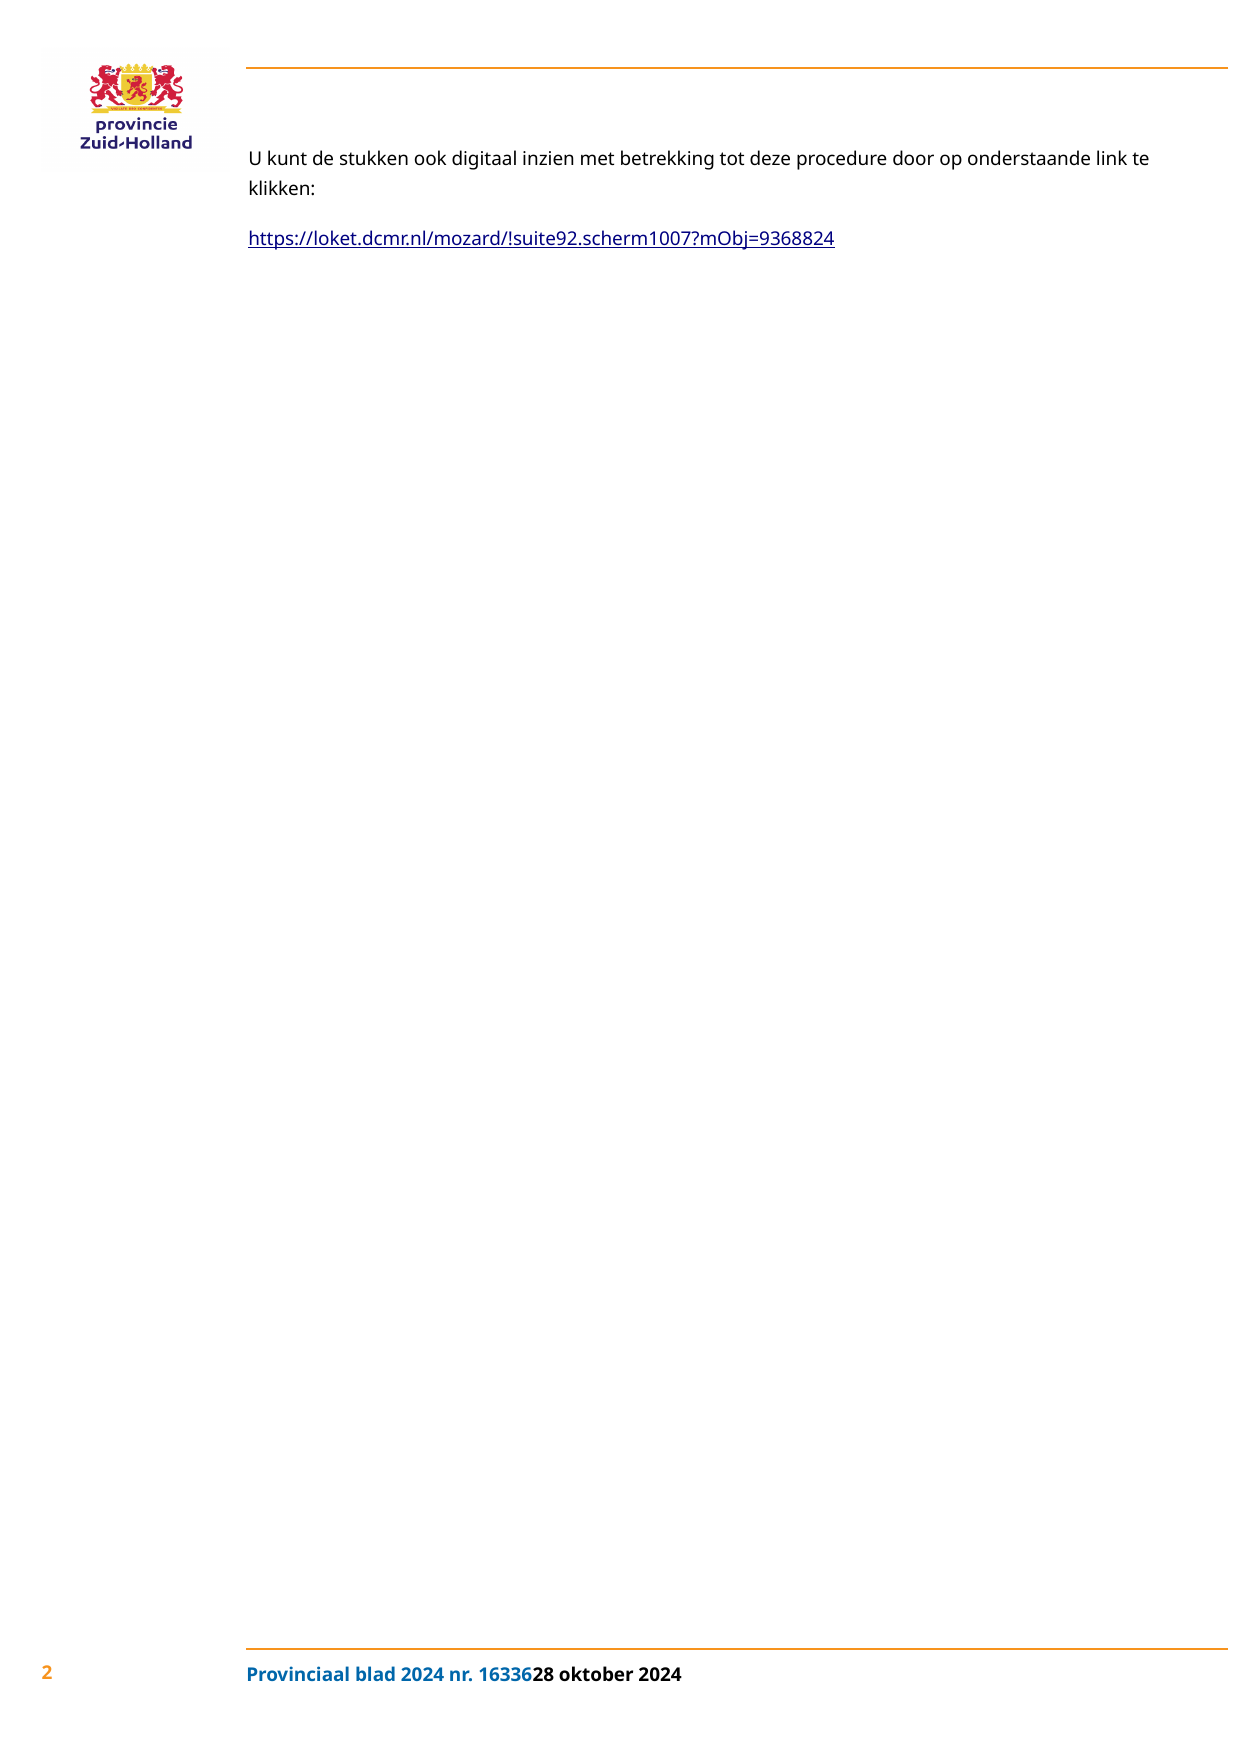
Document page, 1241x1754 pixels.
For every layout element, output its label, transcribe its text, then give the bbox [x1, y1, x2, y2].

picture [41, 47, 231, 172]
text https://loket.dcmr.nl/mozard/!suite92.scherm1007?mObj=9368824 [248, 225, 1152, 251]
text U kunt de stukken ook digitaal inzien met betrekking tot deze procedure door op onderstaande link te klikken: [248, 145, 1152, 201]
